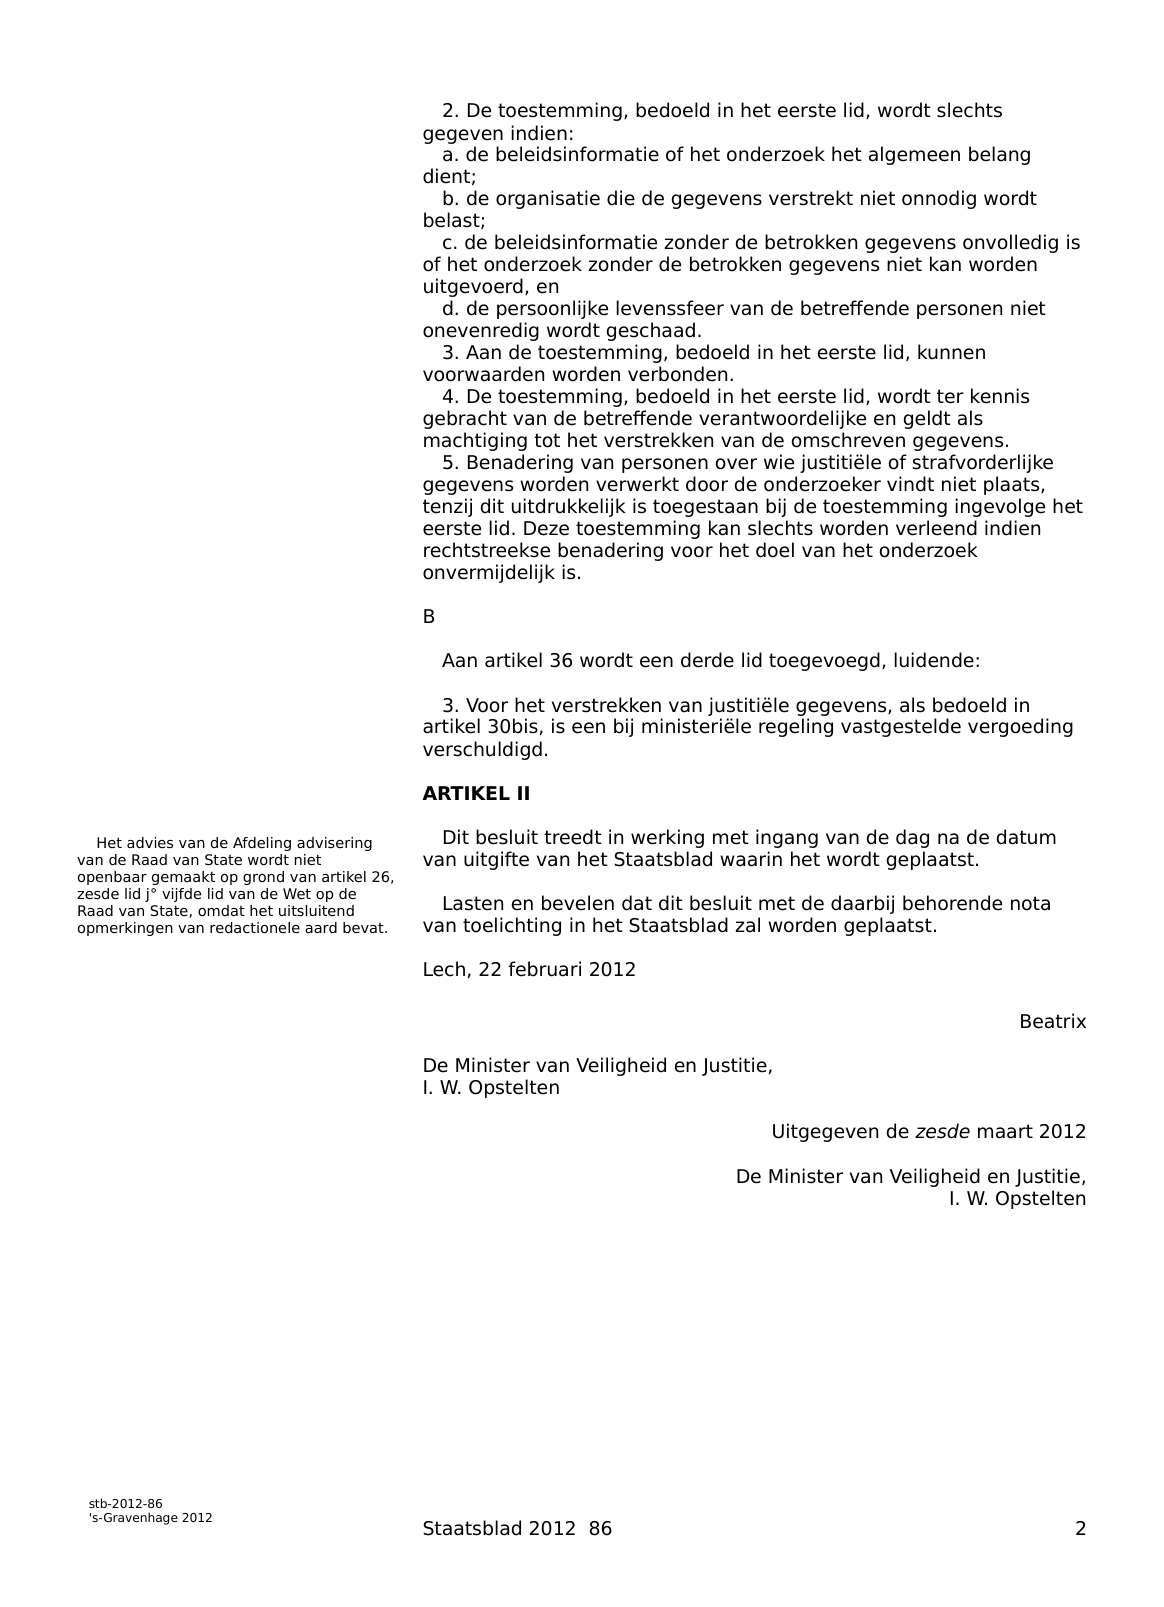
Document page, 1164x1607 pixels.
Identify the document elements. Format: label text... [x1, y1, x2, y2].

text De Minister van Veiligheid en Justitie, I. W. Opstelten [422, 1166, 1087, 1209]
text 2. De toestemming, bedoeld in het eerste lid, wordt slechts gegeven indien: [422, 100, 1087, 144]
text Lasten en bevelen dat dit besluit met de daarbij behorende nota van toelichting in het Staatsblad zal worden geplaatst. [422, 893, 1087, 937]
text stb-2012-86 [88, 1497, 323, 1511]
text 4. De toestemming, bedoeld in het eerste lid, wordt ter kennis gebracht van de betreffende verantwoordelijke en geldt als machtiging tot het verstrekken van de omschreven gegevens. [422, 386, 1087, 452]
text 's-Gravenhage 2012 [88, 1511, 323, 1525]
text b. de organisatie die de gegevens verstrekt niet onnodig wordt belast; [422, 188, 1087, 232]
text 3. Aan de toestemming, bedoeld in het eerste lid, kunnen voorwaarden worden verbonden. [422, 342, 1087, 386]
text 3. Voor het verstrekken van justitiële gegevens, als bedoeld in artikel 30bis, is een bij ministeriële regeling vastgestelde vergoeding verschuldigd. [422, 694, 1087, 760]
text Het advies van de Afdeling advisering van de Raad van State wordt niet openbaar gemaakt op grond van artikel 26, zesde lid j° vijfde lid van de Wet op de Raad van State, omdat het uitsluitend opmerkingen van redactionele aard bevat. [77, 835, 396, 937]
text B [422, 606, 1087, 628]
text Uitgegeven de zesde maart 2012 [422, 1121, 1087, 1143]
text d. de persoonlijke levenssfeer van de betreffende personen niet onevenredig wordt geschaad. [422, 298, 1087, 342]
subtitle ARTIKEL II [422, 783, 1087, 804]
text De Minister van Veiligheid en Justitie, I. W. Opstelten [422, 1055, 1087, 1099]
text Dit besluit treedt in werking met ingang van de dag na de datum van uitgifte van het Staatsblad waarin het wordt geplaatst. [422, 827, 1087, 871]
text Aan artikel 36 wordt een derde lid toegevoegd, luidende: [422, 650, 1087, 672]
text Lech, 22 februari 2012 [422, 959, 1087, 981]
text c. de beleidsinformatie zonder de betrokken gegevens onvolledig is of het onderzoek zonder de betrokken gegevens niet kan worden uitgevoerd, en [422, 232, 1087, 298]
text 5. Benadering van personen over wie justitiële of strafvorderlijke gegevens worden verwerkt door de onderzoeker vindt niet plaats, tenzij dit uitdrukkelijk is toegestaan bij de toestemming ingevolge het eerste lid. Deze toestemming kan slechts worden verleend indien rechtstreekse benadering voor het doel van het onderzoek onvermijdelijk is. [422, 452, 1087, 584]
text Beatrix [422, 1011, 1087, 1033]
text a. de beleidsinformatie of het onderzoek het algemeen belang dient; [422, 144, 1087, 188]
